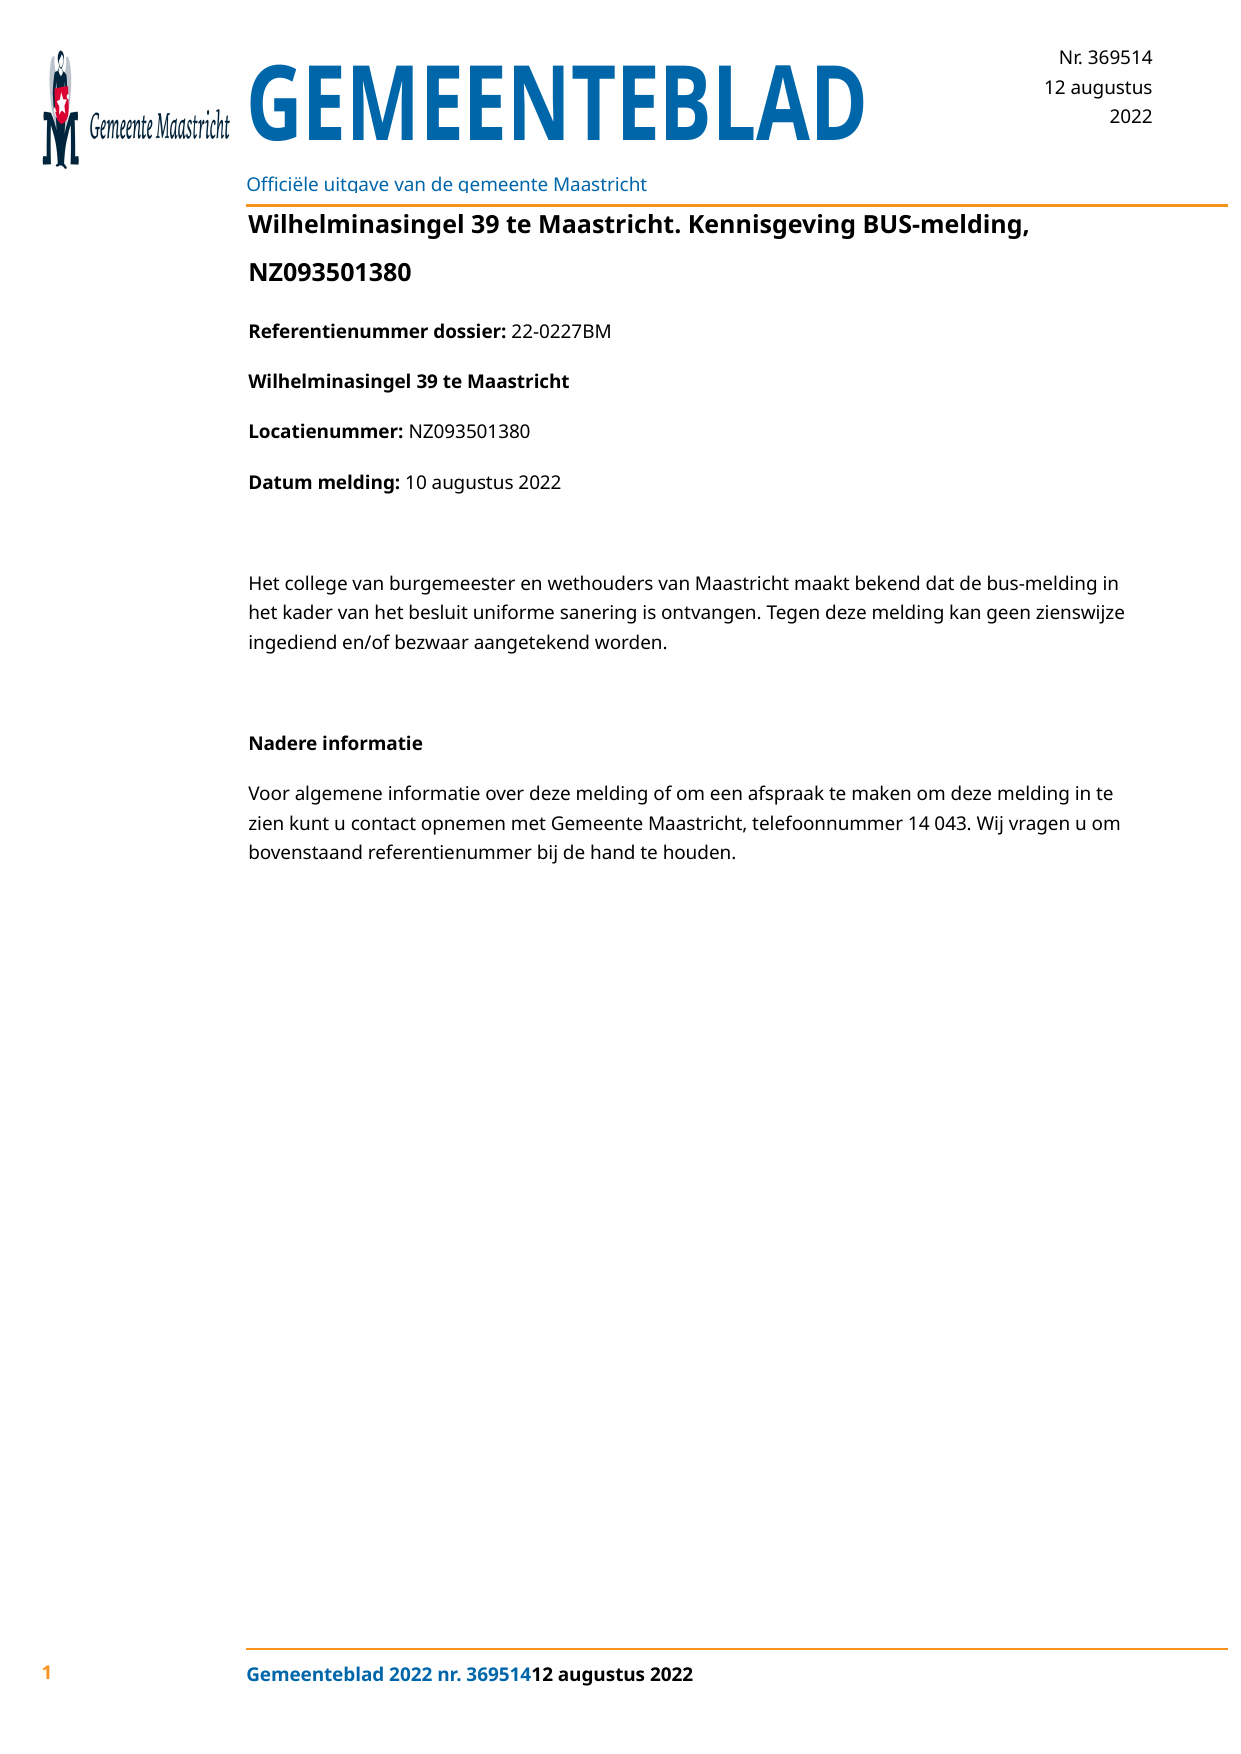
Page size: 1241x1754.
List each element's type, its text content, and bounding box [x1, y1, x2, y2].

text Het college van burgemeester en wethouders van Maastricht maakt bekend dat de bus-melding in het kader van het besluit uniforme sanering is ontvangen. Tegen deze melding kan geen zienswijze ingediend en/of bezwaar aangetekend worden. [248, 570, 1152, 655]
text Locatienummer: NZ093501380 [248, 419, 1152, 444]
text Wilhelminasingel 39 te Maastricht [248, 368, 1152, 394]
picture [41, 47, 231, 172]
text Voor algemene informatie over deze melding of om een afspraak te maken om deze melding in te zien kunt u contact opnemen met Gemeente Maastricht, telefoonnummer 14 043. Wij vragen u om bovenstaand referentienummer bij de hand te houden. [248, 780, 1152, 865]
text Datum melding: 10 augustus 2022 [248, 469, 1152, 495]
text Referentienummer dossier: 22-0227BM [248, 318, 1152, 344]
text Wilhelminasingel 39 te Maastricht. Kennisgeving BUS-melding, NZ093501380 [248, 207, 1152, 288]
text Nadere informatie [248, 730, 1152, 756]
